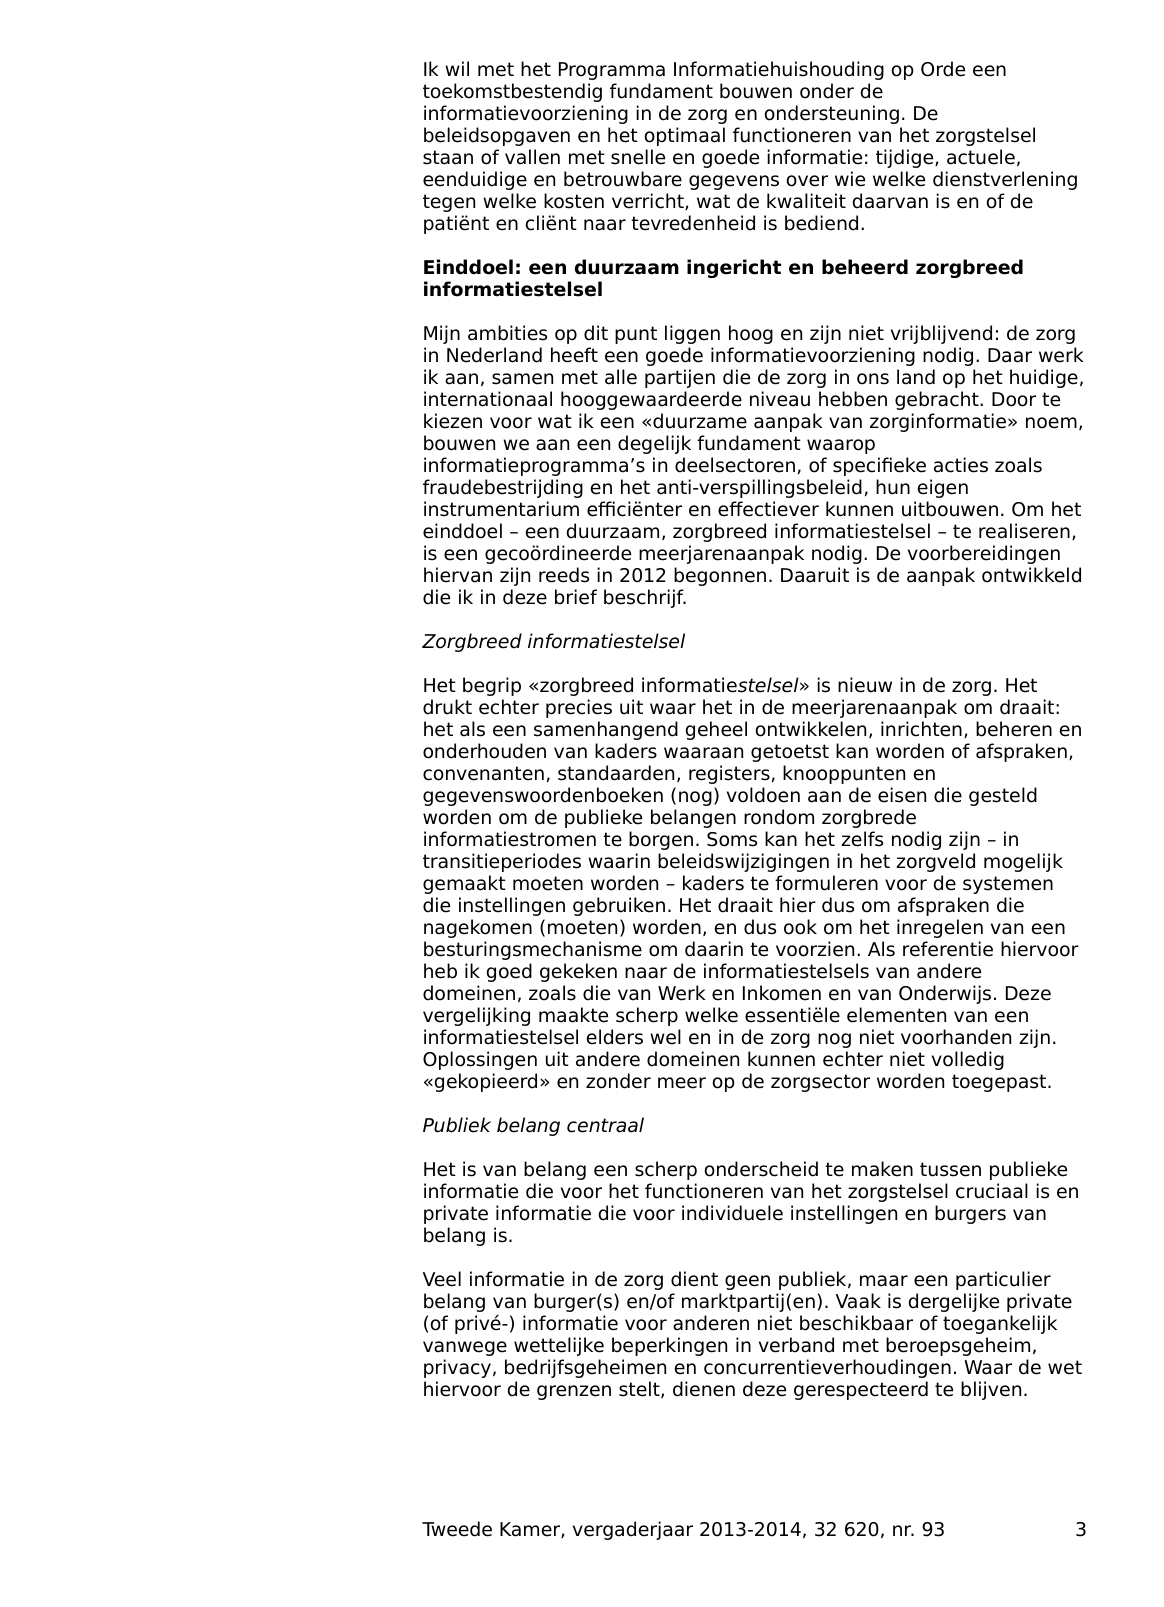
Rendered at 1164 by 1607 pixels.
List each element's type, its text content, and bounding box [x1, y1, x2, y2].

subtitle Einddoel: een duurzaam ingericht en beheerd zorgbreed informatiestelsel [422, 257, 1087, 301]
text Mijn ambities op dit punt liggen hoog en zijn niet vrijblijvend: de zorg in Nederland heeft een goede informatievoorziening nodig. Daar werk ik aan, samen met alle partijen die de zorg in ons land op het huidige, internationaal hooggewaardeerde niveau hebben gebracht. Door te kiezen voor wat ik een «duurzame aanpak van zorginformatie» noem, bouwen we aan een degelijk fundament waarop informatieprogramma’s in deelsectoren, of specifieke acties zoals fraudebestrijding en het anti-verspillingsbeleid, hun eigen instrumentarium efficiënter en effectiever kunnen uitbouwen. Om het einddoel – een duurzaam, zorgbreed informatiestelsel – te realiseren, is een gecoördineerde meerjarenaanpak nodig. De voorbereidingen hiervan zijn reeds in 2012 begonnen. Daaruit is de aanpak ontwikkeld die ik in deze brief beschrijf. [422, 323, 1087, 609]
text Ik wil met het Programma Informatiehuishouding op Orde een toekomstbestendig fundament bouwen onder de informatievoorziening in de zorg en ondersteuning. De beleidsopgaven en het optimaal functioneren van het zorgstelsel staan of vallen met snelle en goede informatie: tijdige, actuele, eenduidige en betrouwbare gegevens over wie welke dienstverlening tegen welke kosten verricht, wat de kwaliteit daarvan is en of de patiënt en cliënt naar tevredenheid is bediend. [422, 59, 1087, 235]
text Het begrip «zorgbreed informatiestelsel» is nieuw in de zorg. Het drukt echter precies uit waar het in de meerjarenaanpak om draait: het als een samenhangend geheel ontwikkelen, inrichten, beheren en onderhouden van kaders waaraan getoetst kan worden of afspraken, convenanten, standaarden, registers, knooppunten en gegevenswoordenboeken (nog) voldoen aan de eisen die gesteld worden om de publieke belangen rondom zorgbrede informatiestromen te borgen. Soms kan het zelfs nodig zijn – in transitieperiodes waarin beleidswijzigingen in het zorgveld mogelijk gemaakt moeten worden – kaders te formuleren voor de systemen die instellingen gebruiken. Het draait hier dus om afspraken die nagekomen (moeten) worden, en dus ook om het inregelen van een besturingsmechanisme om daarin te voorzien. Als referentie hiervoor heb ik goed gekeken naar de informatiestelsels van andere domeinen, zoals die van Werk en Inkomen en van Onderwijs. Deze vergelijking maakte scherp welke essentiële elementen van een informatiestelsel elders wel en in de zorg nog niet voorhanden zijn. Oplossingen uit andere domeinen kunnen echter niet volledig «gekopieerd» en zonder meer op de zorgsector worden toegepast. [422, 675, 1087, 1093]
subtitle Publiek belang centraal [422, 1115, 1087, 1137]
subtitle Zorgbreed informatiestelsel [422, 631, 1087, 653]
text Het is van belang een scherp onderscheid te maken tussen publieke informatie die voor het functioneren van het zorgstelsel cruciaal is en private informatie die voor individuele instellingen en burgers van belang is. [422, 1159, 1087, 1247]
text Veel informatie in de zorg dient geen publiek, maar een particulier belang van burger(s) en/of marktpartij(en). Vaak is dergelijke private (of privé-) informatie voor anderen niet beschikbaar of toegankelijk vanwege wettelijke beperkingen in verband met beroepsgeheim, privacy, bedrijfsgeheimen en concurrentieverhoudingen. Waar de wet hiervoor de grenzen stelt, dienen deze gerespecteerd te blijven. [422, 1269, 1087, 1401]
